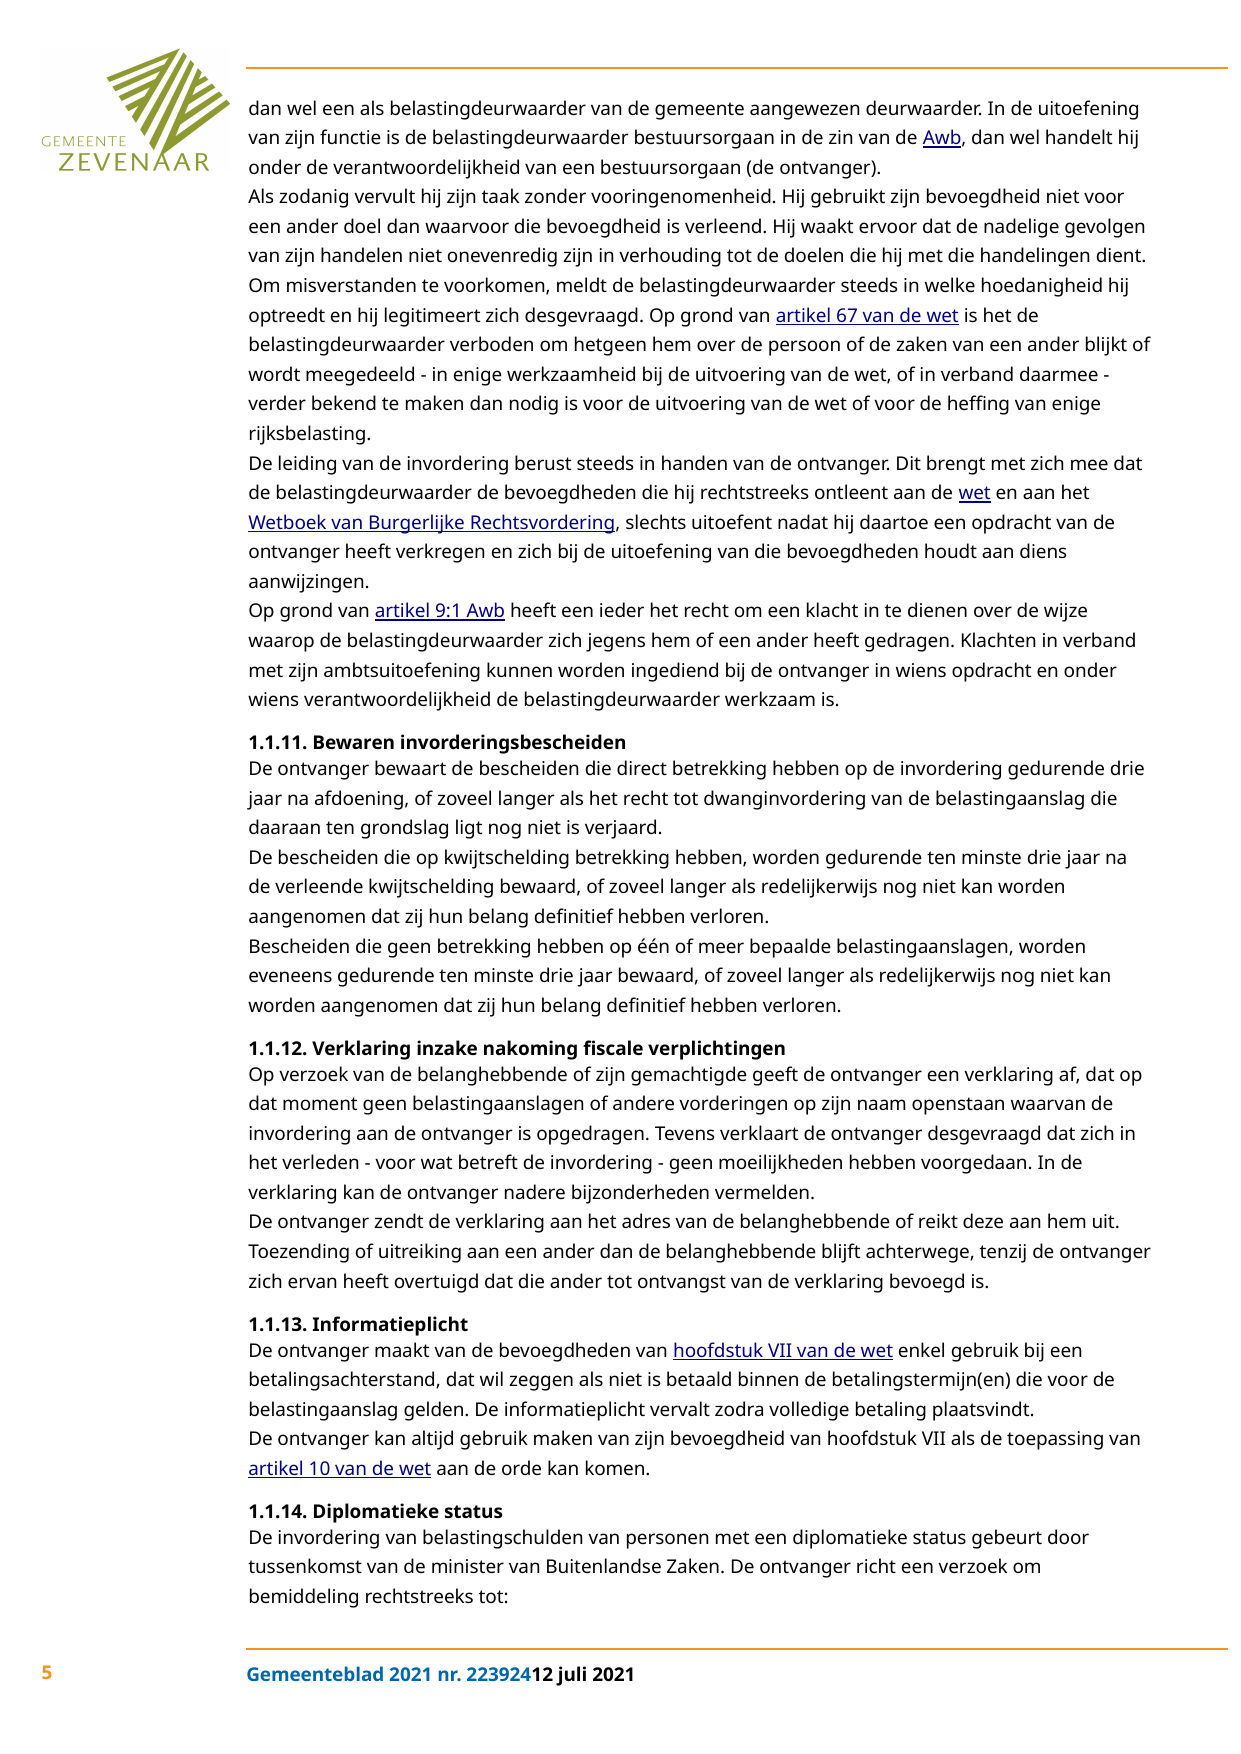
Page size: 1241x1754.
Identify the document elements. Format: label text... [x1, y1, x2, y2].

text De ontvanger kan altijd gebruik maken van zijn bevoegdheid van hoofdstuk VII als de toepassing van artikel 10 van de wet aan de orde kan komen. [248, 1426, 1152, 1481]
picture [41, 47, 231, 172]
text Bescheiden die geen betrekking hebben op één of meer bepaalde belastingaanslagen, worden eveneens gedurende ten minste drie jaar bewaard, of zoveel langer als redelijkerwijs nog niet kan worden aangenomen dat zij hun belang definitief hebben verloren. [248, 933, 1152, 1018]
text Op verzoek van de belanghebbende of zijn gemachtigde geeft de ontvanger een verklaring af, dat op dat moment geen belastingaanslagen of andere vorderingen op zijn naam openstaan waarvan de invordering aan de ontvanger is opgedragen. Tevens verklaart de ontvanger desgevraagd dat zich in het verleden - voor wat betreft de invordering - geen moeilijkheden hebben voorgedaan. In de verklaring kan de ontvanger nadere bijzonderheden vermelden. [248, 1061, 1152, 1205]
text De invordering van belastingschulden van personen met een diplomatieke status gebeurt door tussenkomst van de minister van Buitenlandse Zaken. De ontvanger richt een verzoek om bemiddeling rechtstreeks tot: [248, 1524, 1152, 1609]
text De leiding van de invordering berust steeds in handen van de ontvanger. Dit brengt met zich mee dat de belastingdeurwaarder de bevoegdheden die hij rechtstreeks ontleent aan de wet en aan het Wetboek van Burgerlijke Rechtsvordering, slechts uitoefent nadat hij daartoe een opdracht van de ontvanger heeft verkregen en zich bij de uitoefening van die bevoegdheden houdt aan diens aanwijzingen. [248, 450, 1152, 594]
text Op grond van artikel 9:1 Awb heeft een ieder het recht om een klacht in te dienen over de wijze waarop de belastingdeurwaarder zich jegens hem of een ander heeft gedragen. Klachten in verband met zijn ambtsuitoefening kunnen worden ingediend bij de ontvanger in wiens opdracht en onder wiens verantwoordelijkheid de belastingdeurwaarder werkzaam is. [248, 598, 1152, 712]
text dan wel een als belastingdeurwaarder van de gemeente aangewezen deurwaarder. In de uitoefening van zijn functie is de belastingdeurwaarder bestuursorgaan in de zin van de Awb, dan wel handelt hij onder de verantwoordelijkheid van een bestuursorgaan (de ontvanger). [248, 95, 1152, 180]
text Als zodanig vervult hij zijn taak zonder vooringenomenheid. Hij gebruikt zijn bevoegdheid niet voor een ander doel dan waarvoor die bevoegdheid is verleend. Hij waakt ervoor dat de nadelige gevolgen van zijn handelen niet onevenredig zijn in verhouding tot de doelen die hij met die handelingen dient. [248, 183, 1152, 268]
text 1.1.13. Informatieplicht [248, 1311, 1152, 1337]
text 1.1.14. Diplomatieke status [248, 1498, 1152, 1524]
text 1.1.12. Verklaring inzake nakoming fiscale verplichtingen [248, 1035, 1152, 1061]
text Om misverstanden te voorkomen, meldt de belastingdeurwaarder steeds in welke hoedanigheid hij optreedt en hij legitimeert zich desgevraagd. Op grond van artikel 67 van de wet is het de belastingdeurwaarder verboden om hetgeen hem over de persoon of de zaken van een ander blijkt of wordt meegedeeld - in enige werkzaamheid bij de uitvoering van de wet, of in verband daarmee - verder bekend te maken dan nodig is voor de uitvoering van de wet of voor de heffing van enige rijksbelasting. [248, 272, 1152, 446]
text De ontvanger zendt de verklaring aan het adres van de belanghebbende of reikt deze aan hem uit. Toezending of uitreiking aan een ander dan de belanghebbende blijft achterwege, tenzij de ontvanger zich ervan heeft overtuigd dat die ander tot ontvangst van de verklaring bevoegd is. [248, 1209, 1152, 1294]
text De bescheiden die op kwijtschelding betrekking hebben, worden gedurende ten minste drie jaar na de verleende kwijtschelding bewaard, of zoveel langer als redelijkerwijs nog niet kan worden aangenomen dat zij hun belang definitief hebben verloren. [248, 844, 1152, 929]
text De ontvanger maakt van de bevoegdheden van hoofdstuk VII van de wet enkel gebruik bij een betalingsachterstand, dat wil zeggen als niet is betaald binnen de betalingstermijn(en) die voor de belastingaanslag gelden. De informatieplicht vervalt zodra volledige betaling plaatsvindt. [248, 1337, 1152, 1422]
text De ontvanger bewaart de bescheiden die direct betrekking hebben op de invordering gedurende drie jaar na afdoening, of zoveel langer als het recht tot dwanginvordering van de belastingaanslag die daaraan ten grondslag ligt nog niet is verjaard. [248, 755, 1152, 840]
text 1.1.11. Bewaren invorderingsbescheiden [248, 729, 1152, 755]
